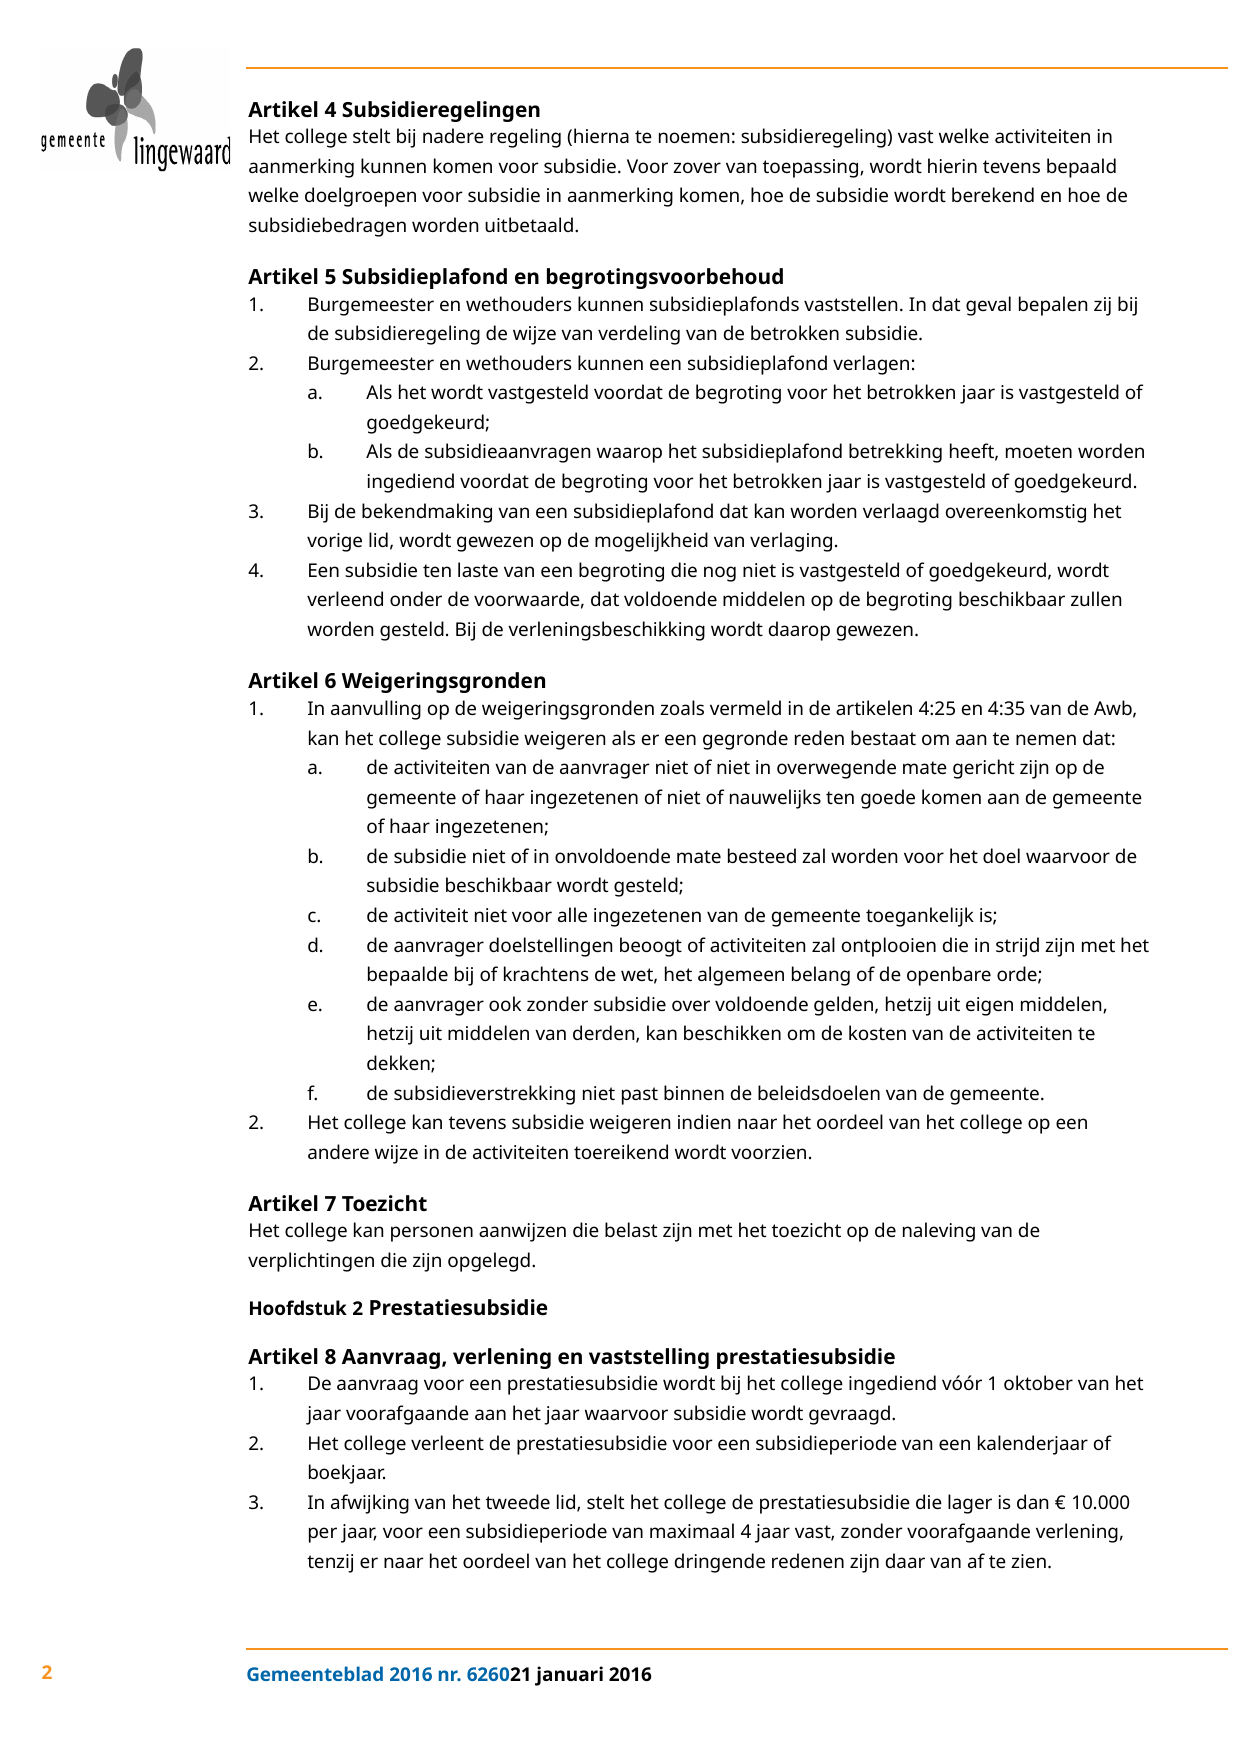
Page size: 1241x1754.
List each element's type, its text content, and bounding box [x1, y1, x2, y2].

list In aanvulling op de weigeringsgronden zoals vermeld in de artikelen 4:25 en 4:35 van de Awb, kan het college subsidie weigeren als er een gegronde reden bestaat om aan te nemen dat: [248, 695, 1152, 750]
list Als de subsidieaanvragen waarop het subsidieplafond betrekking heeft, moeten worden ingediend voordat de begroting voor het betrokken jaar is vastgesteld of goedgekeurd. [307, 439, 1152, 494]
text Artikel 4 Subsidieregelingen [248, 95, 1152, 123]
list Burgemeester en wethouders kunnen een subsidieplafond verlagen: [248, 350, 1152, 376]
text Het college stelt bij nadere regeling (hierna te noemen: subsidieregeling) vast welke activiteiten in aanmerking kunnen komen voor subsidie. Voor zover van toepassing, wordt hierin tevens bepaald welke doelgroepen voor subsidie in aanmerking komen, hoe de subsidie wordt berekend en hoe de subsidiebedragen worden uitbetaald. [248, 123, 1152, 238]
list Als het wordt vastgesteld voordat de begroting voor het betrokken jaar is vastgesteld of goedgekeurd; [307, 379, 1152, 435]
list de activiteit niet voor alle ingezetenen van de gemeente toegankelijk is; [307, 902, 1152, 928]
list Het college verleent de prestatiesubsidie voor een subsidieperiode van een kalenderjaar of boekjaar. [248, 1430, 1152, 1485]
list In afwijking van het tweede lid, stelt het college de prestatiesubsidie die lager is dan € 10.000 per jaar, voor een subsidieperiode van maximaal 4 jaar vast, zonder voorafgaande verlening, tenzij er naar het oordeel van het college dringende redenen zijn daar van af te zien. [248, 1489, 1152, 1574]
list de aanvrager doelstellingen beoogt of activiteiten zal ontplooien die in strijd zijn met het bepaalde bij of krachtens de wet, het algemeen belang of de openbare orde; [307, 932, 1152, 987]
text Hoofdstuk 2 Prestatiesubsidie [248, 1293, 1152, 1321]
list de subsidie niet of in onvoldoende mate besteed zal worden voor het doel waarvoor de subsidie beschikbaar wordt gesteld; [307, 843, 1152, 898]
list Het college kan tevens subsidie weigeren indien naar het oordeel van het college op een andere wijze in de activiteiten toereikend wordt voorzien. [248, 1109, 1152, 1164]
list de aanvrager ook zonder subsidie over voldoende gelden, hetzij uit eigen middelen, hetzij uit middelen van derden, kan beschikken om de kosten van de activiteiten te dekken; [307, 991, 1152, 1076]
list De aanvraag voor een prestatiesubsidie wordt bij het college ingediend vóór 1 oktober van het jaar voorafgaande aan het jaar waarvoor subsidie wordt gevraagd. [248, 1371, 1152, 1426]
list Burgemeester en wethouders kunnen subsidieplafonds vaststellen. In dat geval bepalen zij bij de subsidieregeling de wijze van verdeling van de betrokken subsidie. [248, 291, 1152, 346]
text Artikel 7 Toezicht [248, 1189, 1152, 1218]
text Artikel 8 Aanvraag, verlening en vaststelling prestatiesubsidie [248, 1342, 1152, 1371]
text Artikel 5 Subsidieplafond en begrotingsvoorbehoud [248, 262, 1152, 291]
list Een subsidie ten laste van een begroting die nog niet is vastgesteld of goedgekeurd, wordt verleend onder de voorwaarde, dat voldoende middelen op de begroting beschikbaar zullen worden gesteld. Bij de verleningsbeschikking wordt daarop gewezen. [248, 557, 1152, 642]
list de activiteiten van de aanvrager niet of niet in overwegende mate gericht zijn op de gemeente of haar ingezetenen of niet of nauwelijks ten goede komen aan de gemeente of haar ingezetenen; [307, 754, 1152, 839]
list de subsidieverstrekking niet past binnen de beleidsdoelen van de gemeente. [307, 1080, 1152, 1105]
picture [41, 47, 231, 172]
text Artikel 6 Weigeringsgronden [248, 667, 1152, 695]
text Het college kan personen aanwijzen die belast zijn met het toezicht op de naleving van de verplichtingen die zijn opgelegd. [248, 1218, 1152, 1273]
list Bij de bekendmaking van een subsidieplafond dat kan worden verlaagd overeenkomstig het vorige lid, wordt gewezen op de mogelijkheid van verlaging. [248, 498, 1152, 553]
